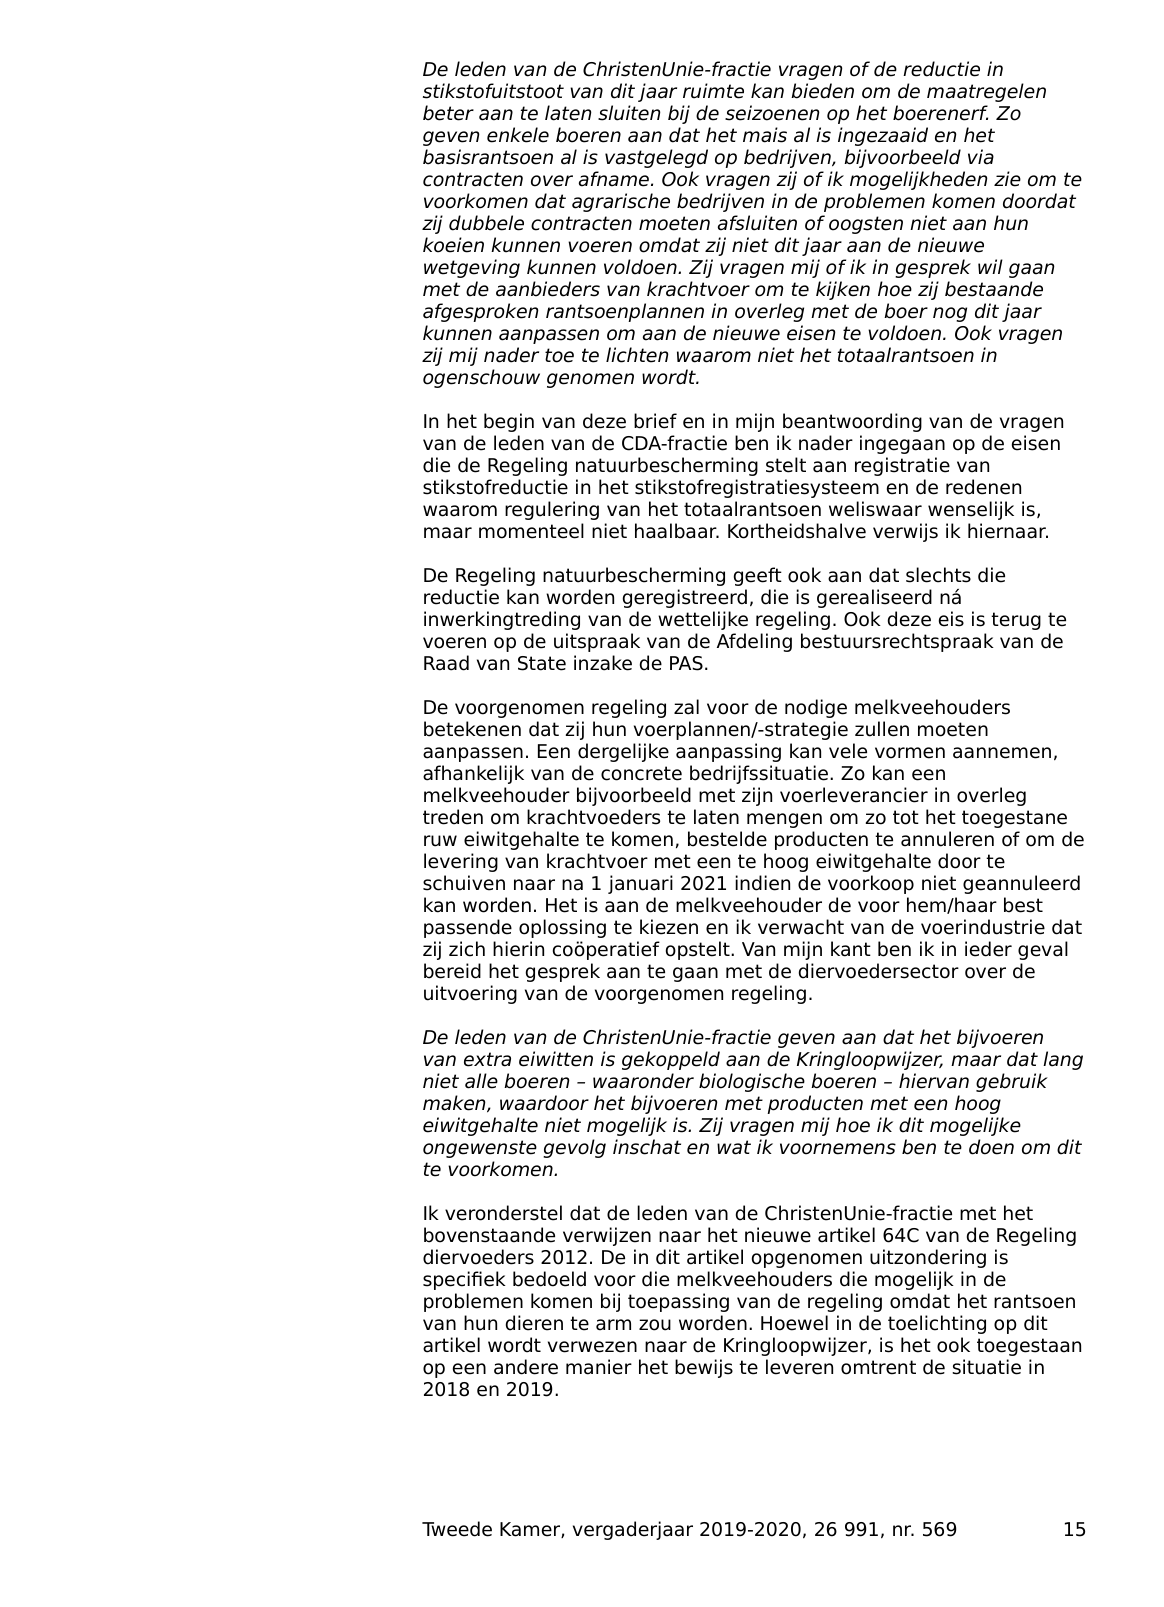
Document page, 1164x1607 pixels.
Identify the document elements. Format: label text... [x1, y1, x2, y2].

text De Regeling natuurbescherming geeft ook aan dat slechts die reductie kan worden geregistreerd, die is gerealiseerd ná inwerkingtreding van de wettelijke regeling. Ook deze eis is terug te voeren op de uitspraak van de Afdeling bestuursrechtspraak van de Raad van State inzake de PAS. [422, 565, 1087, 675]
text Ik veronderstel dat de leden van de ChristenUnie-fractie met het bovenstaande verwijzen naar het nieuwe artikel 64C van de Regeling diervoeders 2012. De in dit artikel opgenomen uitzondering is specifiek bedoeld voor die melkveehouders die mogelijk in de problemen komen bij toepassing van de regeling omdat het rantsoen van hun dieren te arm zou worden. Hoewel in de toelichting op dit artikel wordt verwezen naar de Kringloopwijzer, is het ook toegestaan op een andere manier het bewijs te leveren omtrent de situatie in 2018 en 2019. [422, 1203, 1087, 1401]
text De leden van de ChristenUnie-fractie vragen of de reductie in stikstofuitstoot van dit jaar ruimte kan bieden om de maatregelen beter aan te laten sluiten bij de seizoenen op het boerenerf. Zo geven enkele boeren aan dat het mais al is ingezaaid en het basisrantsoen al is vastgelegd op bedrijven, bijvoorbeeld via contracten over afname. Ook vragen zij of ik mogelijkheden zie om te voorkomen dat agrarische bedrijven in de problemen komen doordat zij dubbele contracten moeten afsluiten of oogsten niet aan hun koeien kunnen voeren omdat zij niet dit jaar aan de nieuwe wetgeving kunnen voldoen. Zij vragen mij of ik in gesprek wil gaan met de aanbieders van krachtvoer om te kijken hoe zij bestaande afgesproken rantsoenplannen in overleg met de boer nog dit jaar kunnen aanpassen om aan de nieuwe eisen te voldoen. Ook vragen zij mij nader toe te lichten waarom niet het totaalrantsoen in ogenschouw genomen wordt. [422, 59, 1087, 389]
text De leden van de ChristenUnie-fractie geven aan dat het bijvoeren van extra eiwitten is gekoppeld aan de Kringloopwijzer, maar dat lang niet alle boeren – waaronder biologische boeren – hiervan gebruik maken, waardoor het bijvoeren met producten met een hoog eiwitgehalte niet mogelijk is. Zij vragen mij hoe ik dit mogelijke ongewenste gevolg inschat en wat ik voornemens ben te doen om dit te voorkomen. [422, 1027, 1087, 1181]
text In het begin van deze brief en in mijn beantwoording van de vragen van de leden van de CDA-fractie ben ik nader ingegaan op de eisen die de Regeling natuurbescherming stelt aan registratie van stikstofreductie in het stikstofregistratiesysteem en de redenen waarom regulering van het totaalrantsoen weliswaar wenselijk is, maar momenteel niet haalbaar. Kortheidshalve verwijs ik hiernaar. [422, 411, 1087, 543]
text De voorgenomen regeling zal voor de nodige melkveehouders betekenen dat zij hun voerplannen/-strategie zullen moeten aanpassen. Een dergelijke aanpassing kan vele vormen aannemen, afhankelijk van de concrete bedrijfssituatie. Zo kan een melkveehouder bijvoorbeeld met zijn voerleverancier in overleg treden om krachtvoeders te laten mengen om zo tot het toegestane ruw eiwitgehalte te komen, bestelde producten te annuleren of om de levering van krachtvoer met een te hoog eiwitgehalte door te schuiven naar na 1 januari 2021 indien de voorkoop niet geannuleerd kan worden. Het is aan de melkveehouder de voor hem/haar best passende oplossing te kiezen en ik verwacht van de voerindustrie dat zij zich hierin coöperatief opstelt. Van mijn kant ben ik in ieder geval bereid het gesprek aan te gaan met de diervoedersector over de uitvoering van de voorgenomen regeling. [422, 697, 1087, 1005]
